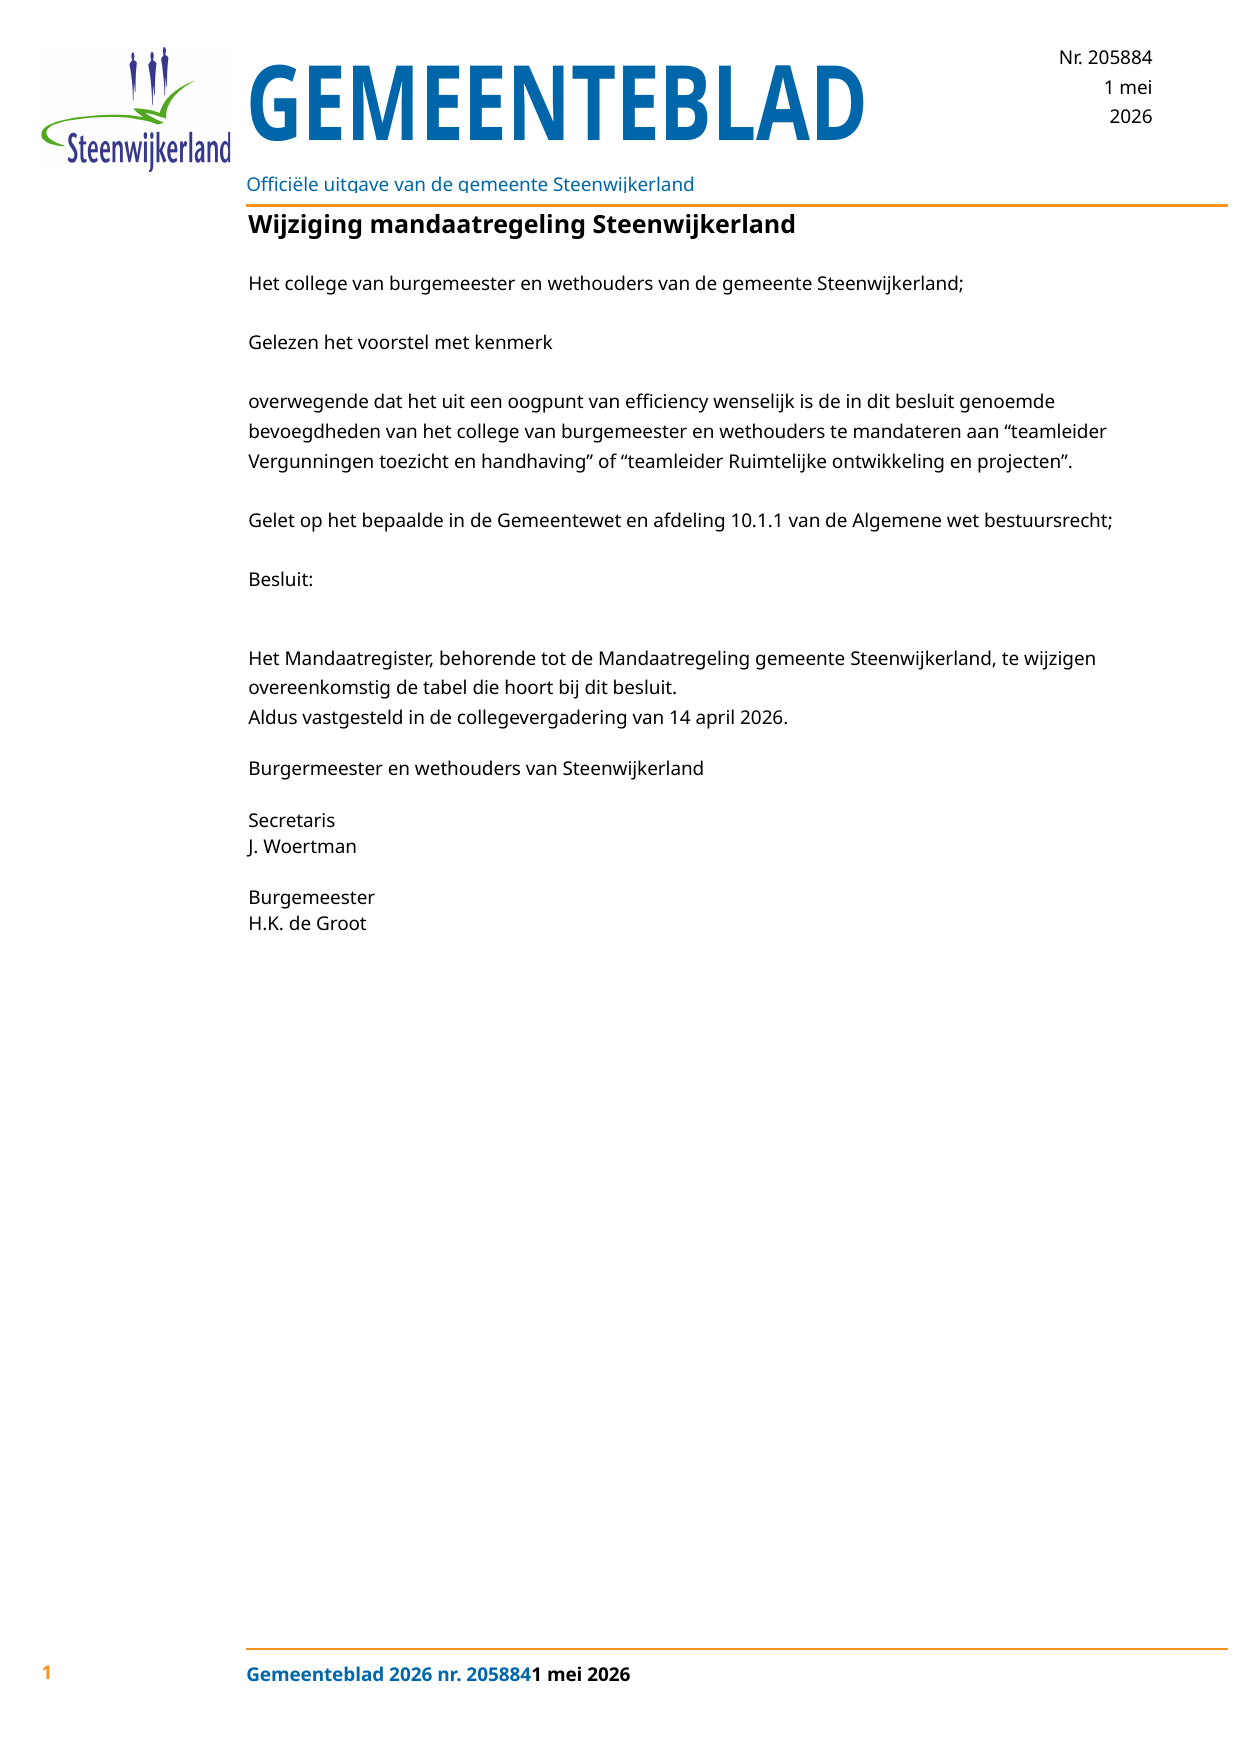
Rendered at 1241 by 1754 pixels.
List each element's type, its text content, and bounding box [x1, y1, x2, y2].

text Burgemeester [248, 884, 1152, 910]
text Secretaris [248, 807, 1152, 833]
text Het college van burgemeester en wethouders van de gemeente Steenwijkerland; [248, 270, 1152, 296]
picture [41, 47, 231, 172]
text Besluit: [248, 566, 1152, 592]
text Burgermeester en wethouders van Steenwijkerland [248, 756, 1152, 781]
text overwegende dat het uit een oogpunt van efficiency wenselijk is de in dit besluit genoemde bevoegdheden van het college van burgemeester en wethouders te mandateren aan “teamleider Vergunningen toezicht en handhaving” of “teamleider Ruimtelijke ontwikkeling en projecten”. [248, 389, 1152, 473]
text J. Woertman [248, 833, 1152, 858]
text Gelet op het bepaalde in de Gemeentewet en afdeling 10.1.1 van de Algemene wet bestuursrecht; [248, 507, 1152, 533]
text Wijziging mandaatregeling Steenwijkerland [248, 207, 1152, 241]
text Het Mandaatregister, behorende tot de Mandaatregeling gemeente Steenwijkerland, te wijzigen overeenkomstig de tabel die hoort bij dit besluit. [248, 645, 1152, 700]
text Gelezen het voorstel met kenmerk [248, 329, 1152, 355]
text Aldus vastgesteld in de collegevergadering van 14 april 2026. [248, 704, 1152, 730]
text H.K. de Groot [248, 910, 1152, 936]
